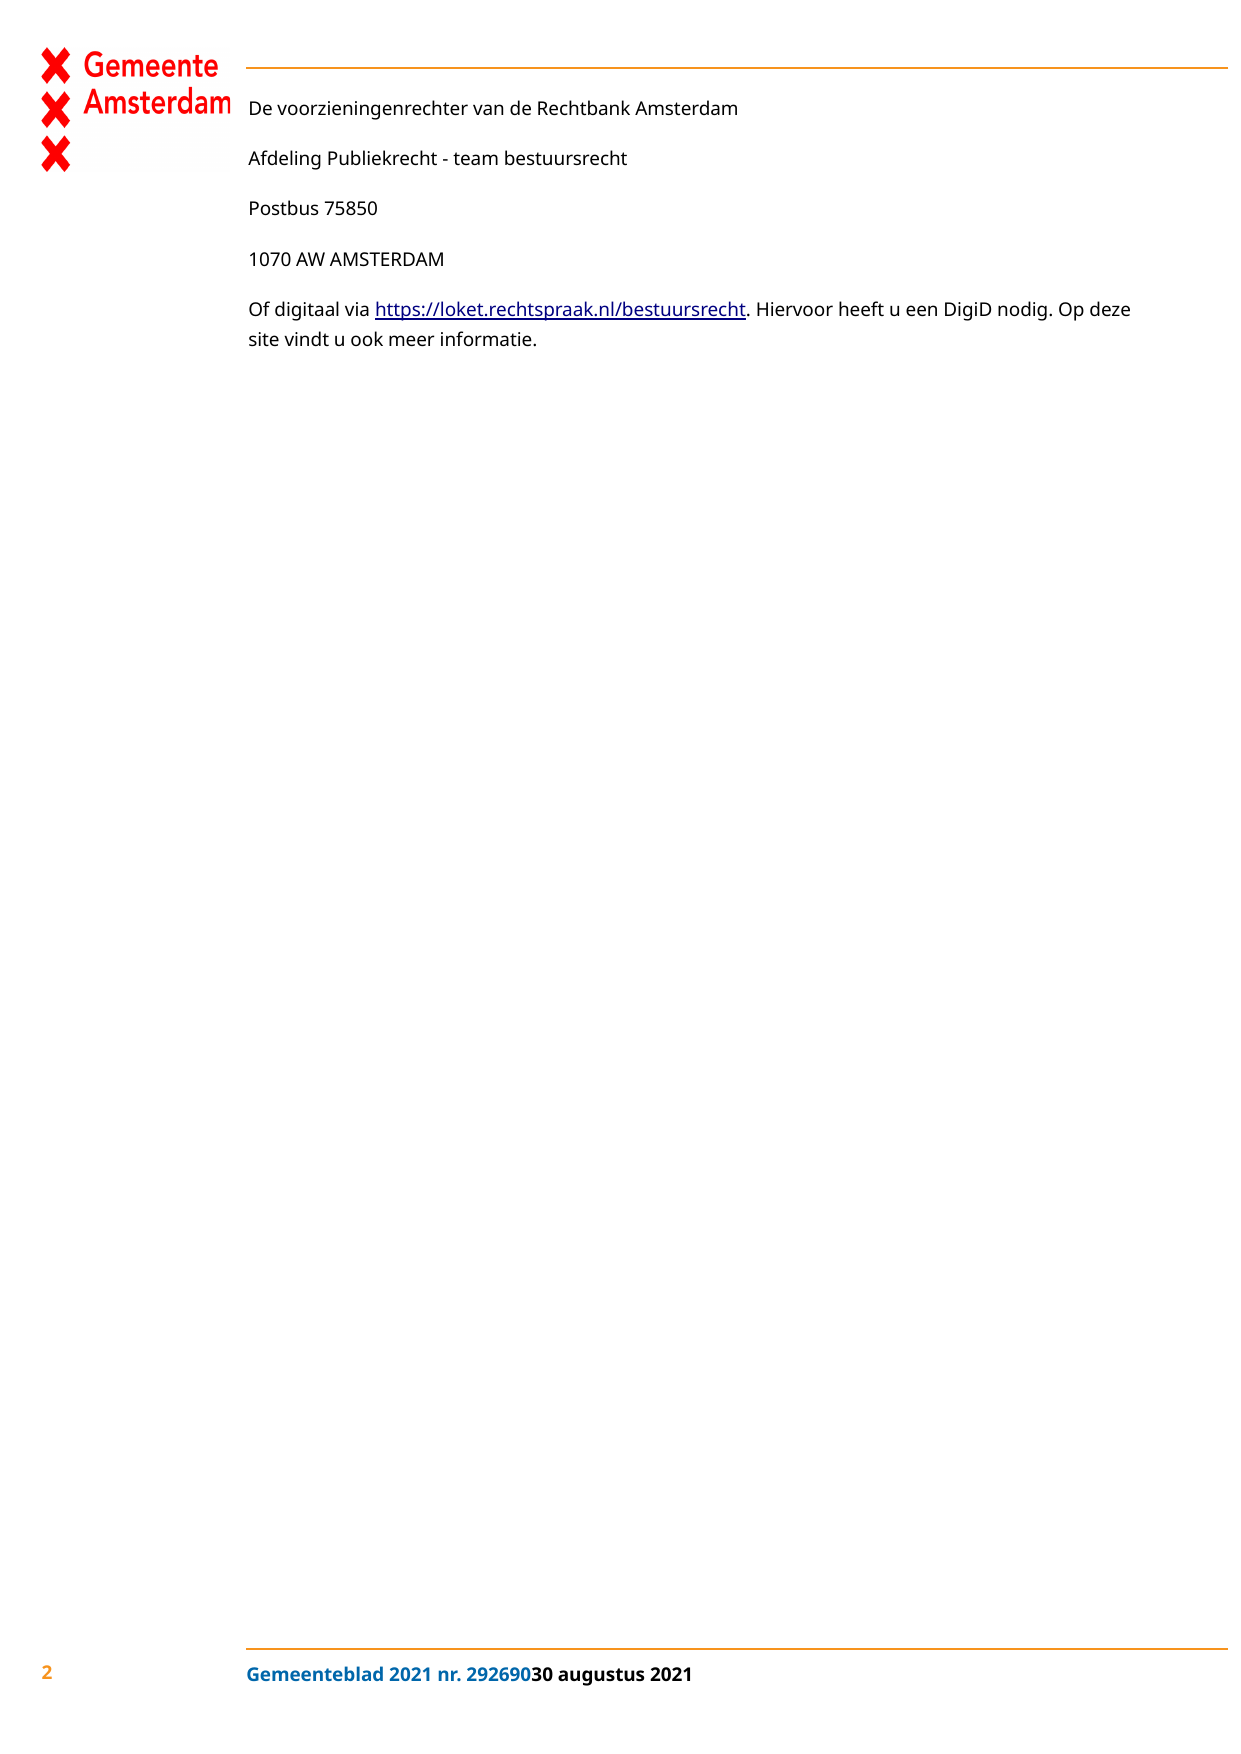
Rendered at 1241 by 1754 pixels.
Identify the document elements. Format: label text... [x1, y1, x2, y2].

text De voorzieningenrechter van de Rechtbank Amsterdam [248, 95, 1152, 121]
picture [41, 47, 231, 172]
text 1070 AW AMSTERDAM [248, 246, 1152, 272]
text Of digitaal via https://loket.rechtspraak.nl/bestuursrecht. Hiervoor heeft u een DigiD nodig. Op deze site vindt u ook meer informatie. [248, 296, 1152, 352]
text Postbus 75850 [248, 196, 1152, 221]
text Afdeling Publiekrecht - team bestuursrecht [248, 145, 1152, 171]
